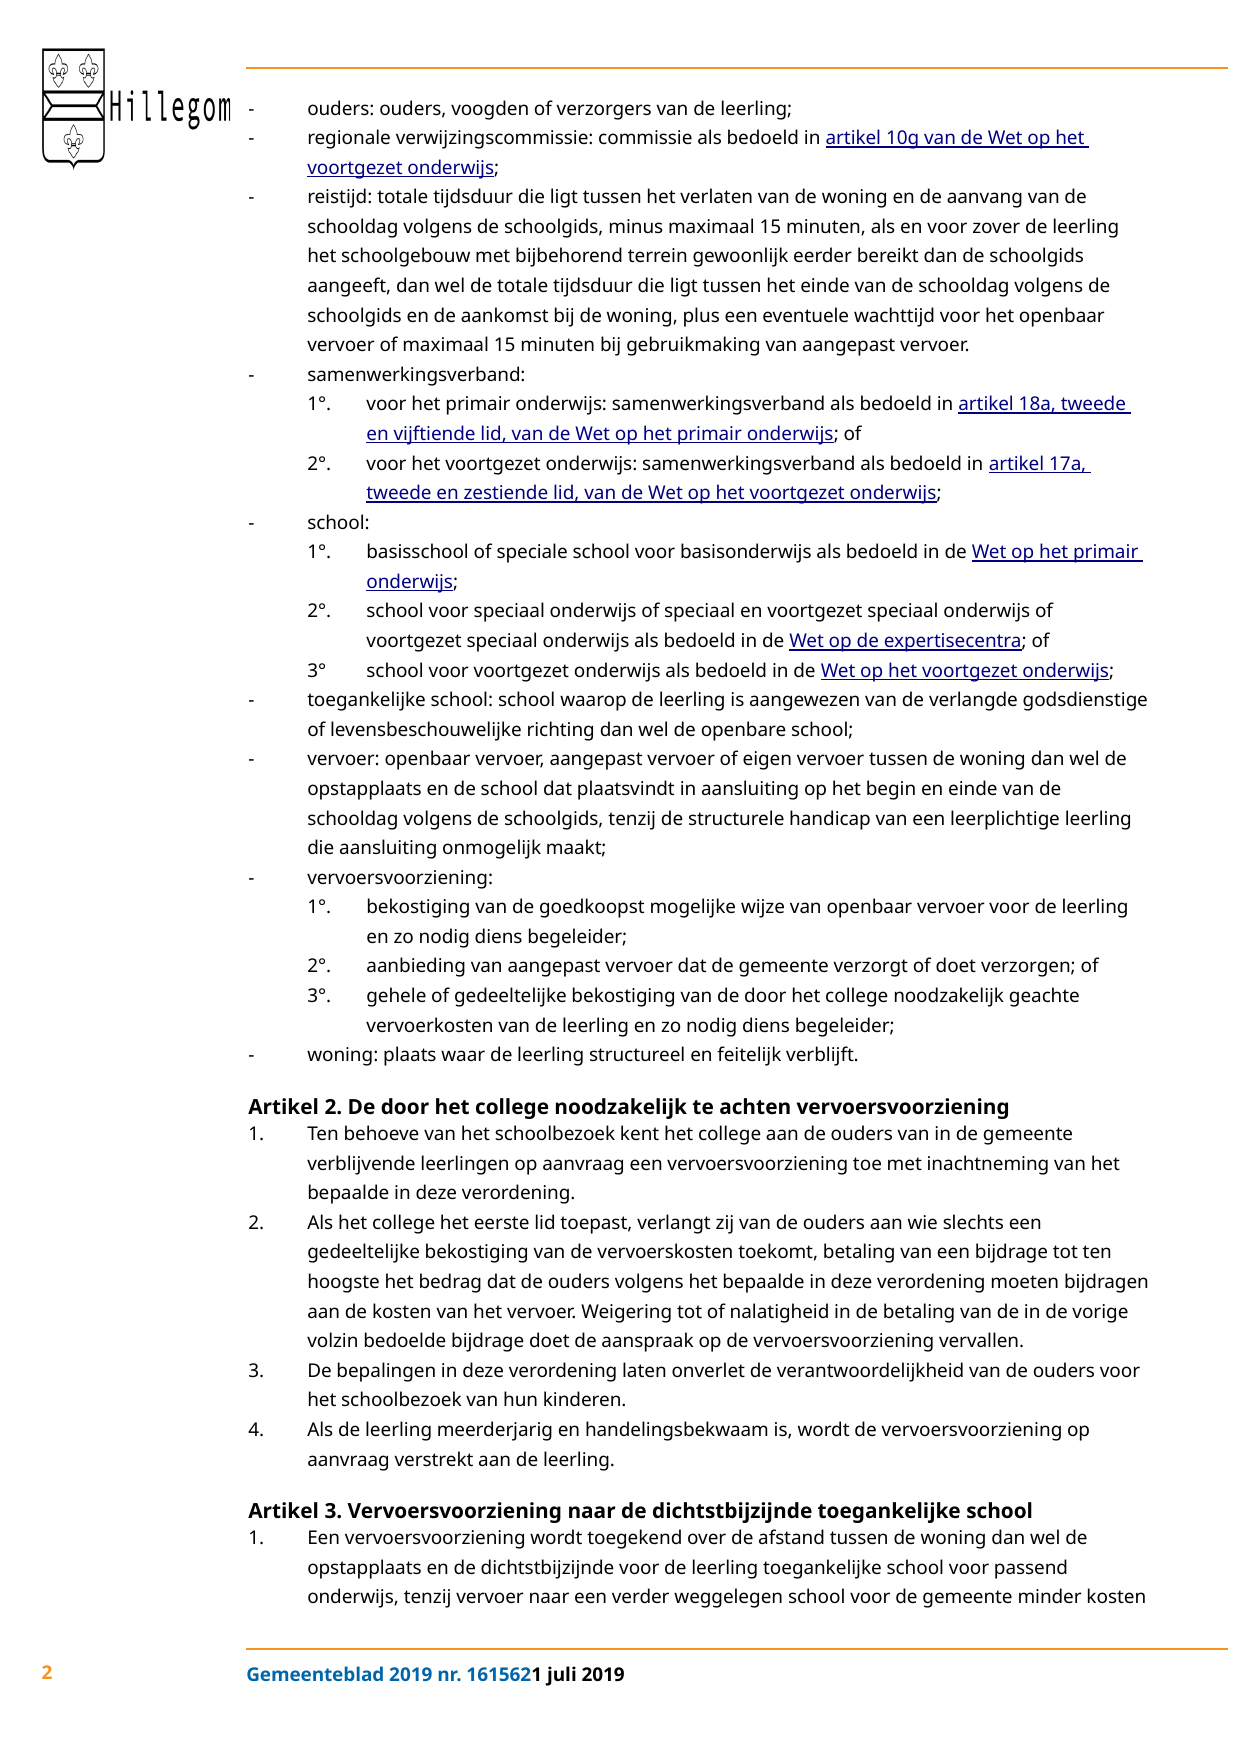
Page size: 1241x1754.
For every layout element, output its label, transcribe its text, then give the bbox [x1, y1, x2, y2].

list gehele of gedeeltelijke bekostiging van de door het college noodzakelijk geachte vervoerkosten van de leerling en zo nodig diens begeleider; [307, 982, 1152, 1038]
list school voor speciaal onderwijs of speciaal en voortgezet speciaal onderwijs of voortgezet speciaal onderwijs als bedoeld in de Wet op de expertisecentra; of [307, 598, 1152, 653]
picture [41, 47, 231, 172]
list Ten behoeve van het schoolbezoek kent het college aan de ouders van in de gemeente verblijvende leerlingen op aanvraag een vervoersvoorziening toe met inachtneming van het bepaalde in deze verordening. [248, 1120, 1152, 1205]
list ouders: ouders, voogden of verzorgers van de leerling; [248, 95, 1152, 121]
list woning: plaats waar de leerling structureel en feitelijk verblijft. [248, 1041, 1152, 1067]
list Een vervoersvoorziening wordt toegekend over de afstand tussen de woning dan wel de opstapplaats en de dichtstbijzijnde voor de leerling toegankelijke school voor passend onderwijs, tenzij vervoer naar een verder weggelegen school voor de gemeente minder kosten [248, 1524, 1152, 1609]
list toegankelijke school: school waarop de leerling is aangewezen van de verlangde godsdienstige of levensbeschouwelijke richting dan wel de openbare school; [248, 686, 1152, 742]
list school: [248, 509, 1152, 535]
text Artikel 2. De door het college noodzakelijk te achten vervoersvoorziening [248, 1092, 1152, 1120]
list aanbieding van aangepast vervoer dat de gemeente verzorgt of doet verzorgen; of [307, 953, 1152, 978]
list basisschool of speciale school voor basisonderwijs als bedoeld in de Wet op het primair onderwijs; [307, 538, 1152, 594]
list bekostiging van de goedkoopst mogelijke wijze van openbaar vervoer voor de leerling en zo nodig diens begeleider; [307, 893, 1152, 949]
list regionale verwijzingscommissie: commissie als bedoeld in artikel 10g van de Wet op het voortgezet onderwijs; [248, 124, 1152, 180]
list Als de leerling meerderjarig en handelingsbekwaam is, wordt de vervoersvoorziening op aanvraag verstrekt aan de leerling. [248, 1416, 1152, 1471]
list school voor voortgezet onderwijs als bedoeld in de Wet op het voortgezet onderwijs; [307, 657, 1152, 683]
list De bepalingen in deze verordening laten onverlet de verantwoordelijkheid van de ouders voor het schoolbezoek van hun kinderen. [248, 1357, 1152, 1412]
list voor het primair onderwijs: samenwerkingsverband als bedoeld in artikel 18a, tweede en vijftiende lid, van de Wet op het primair onderwijs; of [307, 391, 1152, 446]
list reistijd: totale tijdsduur die ligt tussen het verlaten van de woning en de aanvang van de schooldag volgens de schoolgids, minus maximaal 15 minuten, als en voor zover de leerling het schoolgebouw met bijbehorend terrein gewoonlijk eerder bereikt dan de schoolgids aangeeft, dan wel de totale tijdsduur die ligt tussen het einde van de schooldag volgens de schoolgids en de aankomst bij de woning, plus een eventuele wachttijd voor het openbaar vervoer of maximaal 15 minuten bij gebruikmaking van aangepast vervoer. [248, 183, 1152, 357]
list vervoer: openbaar vervoer, aangepast vervoer of eigen vervoer tussen de woning dan wel de opstapplaats en de school dat plaatsvindt in aansluiting op het begin en einde van de schooldag volgens de schoolgids, tenzij de structurele handicap van een leerplichtige leerling die aansluiting onmogelijk maakt; [248, 746, 1152, 860]
list samenwerkingsverband: [248, 361, 1152, 387]
text Artikel 3. Vervoersvoorziening naar de dichtstbijzijnde toegankelijke school [248, 1496, 1152, 1524]
list Als het college het eerste lid toepast, verlangt zij van de ouders aan wie slechts een gedeeltelijke bekostiging van de vervoerskosten toekomt, betaling van een bijdrage tot ten hoogste het bedrag dat de ouders volgens het bepaalde in deze verordening moeten bijdragen aan de kosten van het vervoer. Weigering tot of nalatigheid in de betaling van de in de vorige volzin bedoelde bijdrage doet de aanspraak op de vervoersvoorziening vervallen. [248, 1209, 1152, 1353]
list vervoersvoorziening: [248, 864, 1152, 890]
list voor het voortgezet onderwijs: samenwerkingsverband als bedoeld in artikel 17a, tweede en zestiende lid, van de Wet op het voortgezet onderwijs; [307, 450, 1152, 505]
